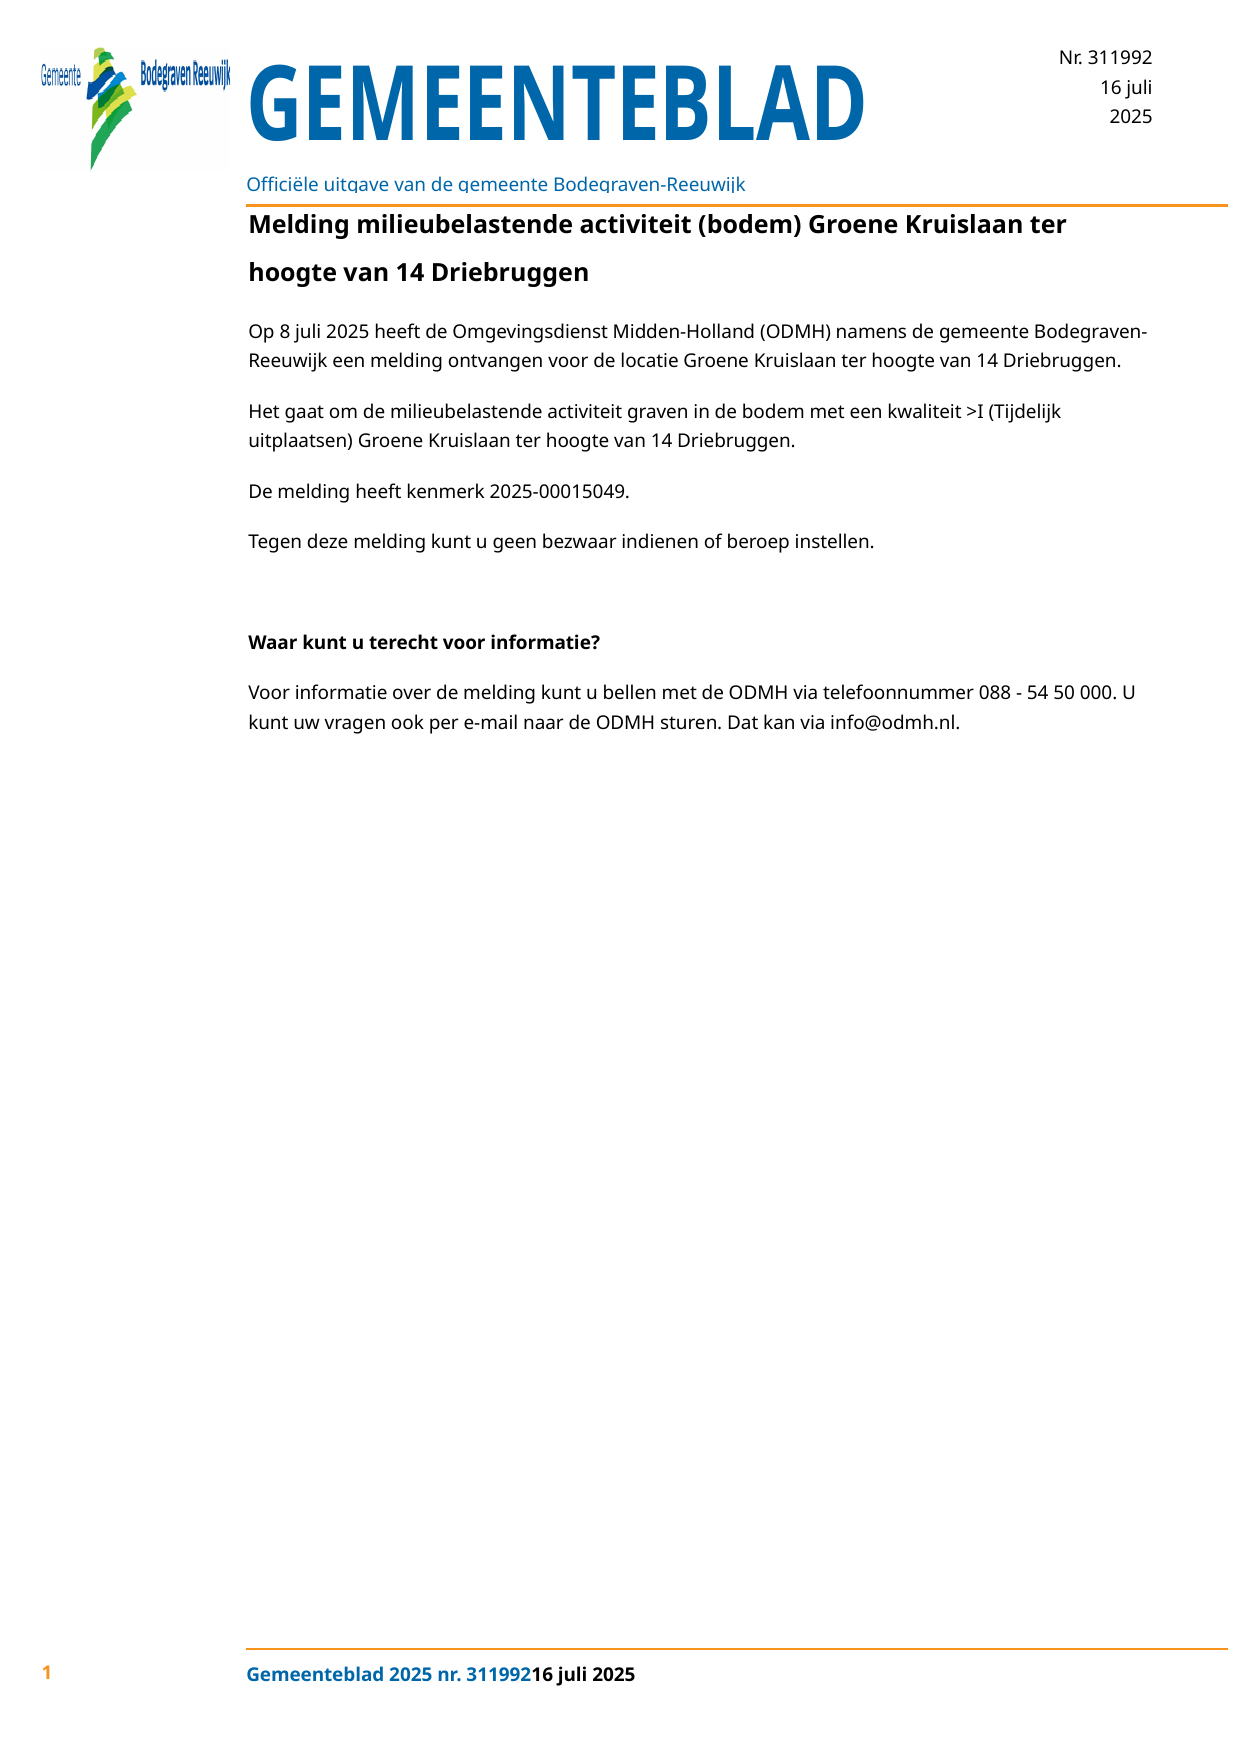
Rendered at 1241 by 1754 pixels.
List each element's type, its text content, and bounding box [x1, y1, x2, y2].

text Melding milieubelastende activiteit (bodem) Groene Kruislaan ter hoogte van 14 Driebruggen [248, 207, 1152, 288]
text Voor informatie over de melding kunt u bellen met de ODMH via telefoonnummer 088 - 54 50 000. U kunt uw vragen ook per e-mail naar de ODMH sturen. Dat kan via info@odmh.nl. [248, 679, 1152, 735]
text Het gaat om de milieubelastende activiteit graven in de bodem met een kwaliteit >I (Tijdelijk uitplaatsen) Groene Kruislaan ter hoogte van 14 Driebruggen. [248, 398, 1152, 453]
picture [41, 47, 231, 172]
text Op 8 juli 2025 heeft de Omgevingsdienst Midden-Holland (ODMH) namens de gemeente Bodegraven-Reeuwijk een melding ontvangen voor de locatie Groene Kruislaan ter hoogte van 14 Driebruggen. [248, 318, 1152, 373]
text Tegen deze melding kunt u geen bezwaar indienen of beroep instellen. [248, 528, 1152, 554]
text Waar kunt u terecht voor informatie? [248, 629, 1152, 655]
text De melding heeft kenmerk 2025-00015049. [248, 478, 1152, 504]
